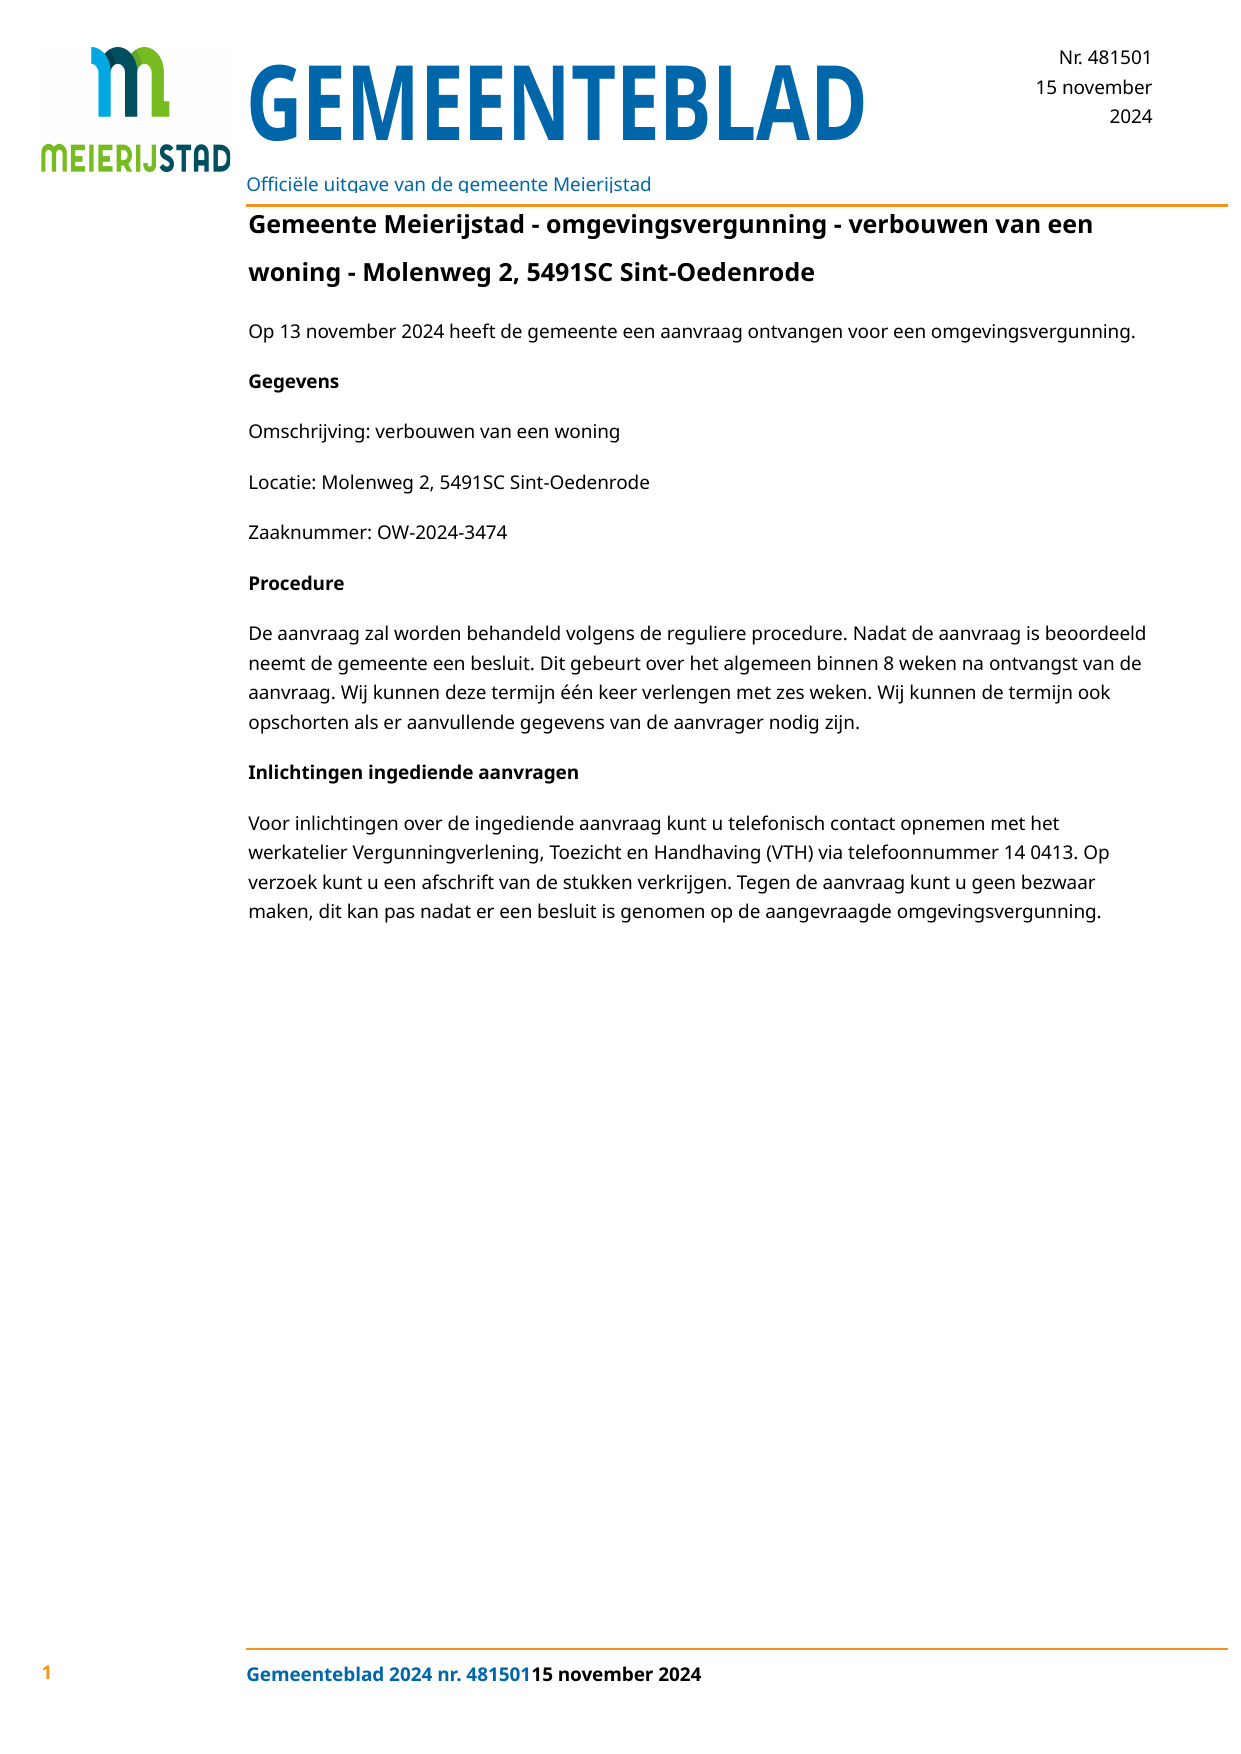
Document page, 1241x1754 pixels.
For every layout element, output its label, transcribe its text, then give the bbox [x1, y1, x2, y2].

text Locatie: Molenweg 2, 5491SC Sint-Oedenrode [248, 469, 1152, 495]
text Gemeente Meierijstad - omgevingsvergunning - verbouwen van een woning - Molenweg 2, 5491SC Sint-Oedenrode [248, 207, 1152, 288]
text Gegevens [248, 368, 1152, 394]
text Op 13 november 2024 heeft de gemeente een aanvraag ontvangen voor een omgevingsvergunning. [248, 318, 1152, 344]
text Inlichtingen ingediende aanvragen [248, 759, 1152, 785]
text Omschrijving: verbouwen van een woning [248, 419, 1152, 444]
text Zaaknummer: OW-2024-3474 [248, 519, 1152, 545]
picture [41, 47, 231, 172]
text Voor inlichtingen over de ingediende aanvraag kunt u telefonisch contact opnemen met het werkatelier Vergunningverlening, Toezicht en Handhaving (VTH) via telefoonnummer 14 0413. Op verzoek kunt u een afschrift van de stukken verkrijgen. Tegen de aanvraag kunt u geen bezwaar maken, dit kan pas nadat er een besluit is genomen op de aangevraagde omgevingsvergunning. [248, 810, 1152, 924]
text De aanvraag zal worden behandeld volgens de reguliere procedure. Nadat de aanvraag is beoordeeld neemt de gemeente een besluit. Dit gebeurt over het algemeen binnen 8 weken na ontvangst van de aanvraag. Wij kunnen deze termijn één keer verlengen met zes weken. Wij kunnen de termijn ook opschorten als er aanvullende gegevens van de aanvrager nodig zijn. [248, 620, 1152, 735]
text Procedure [248, 570, 1152, 596]
